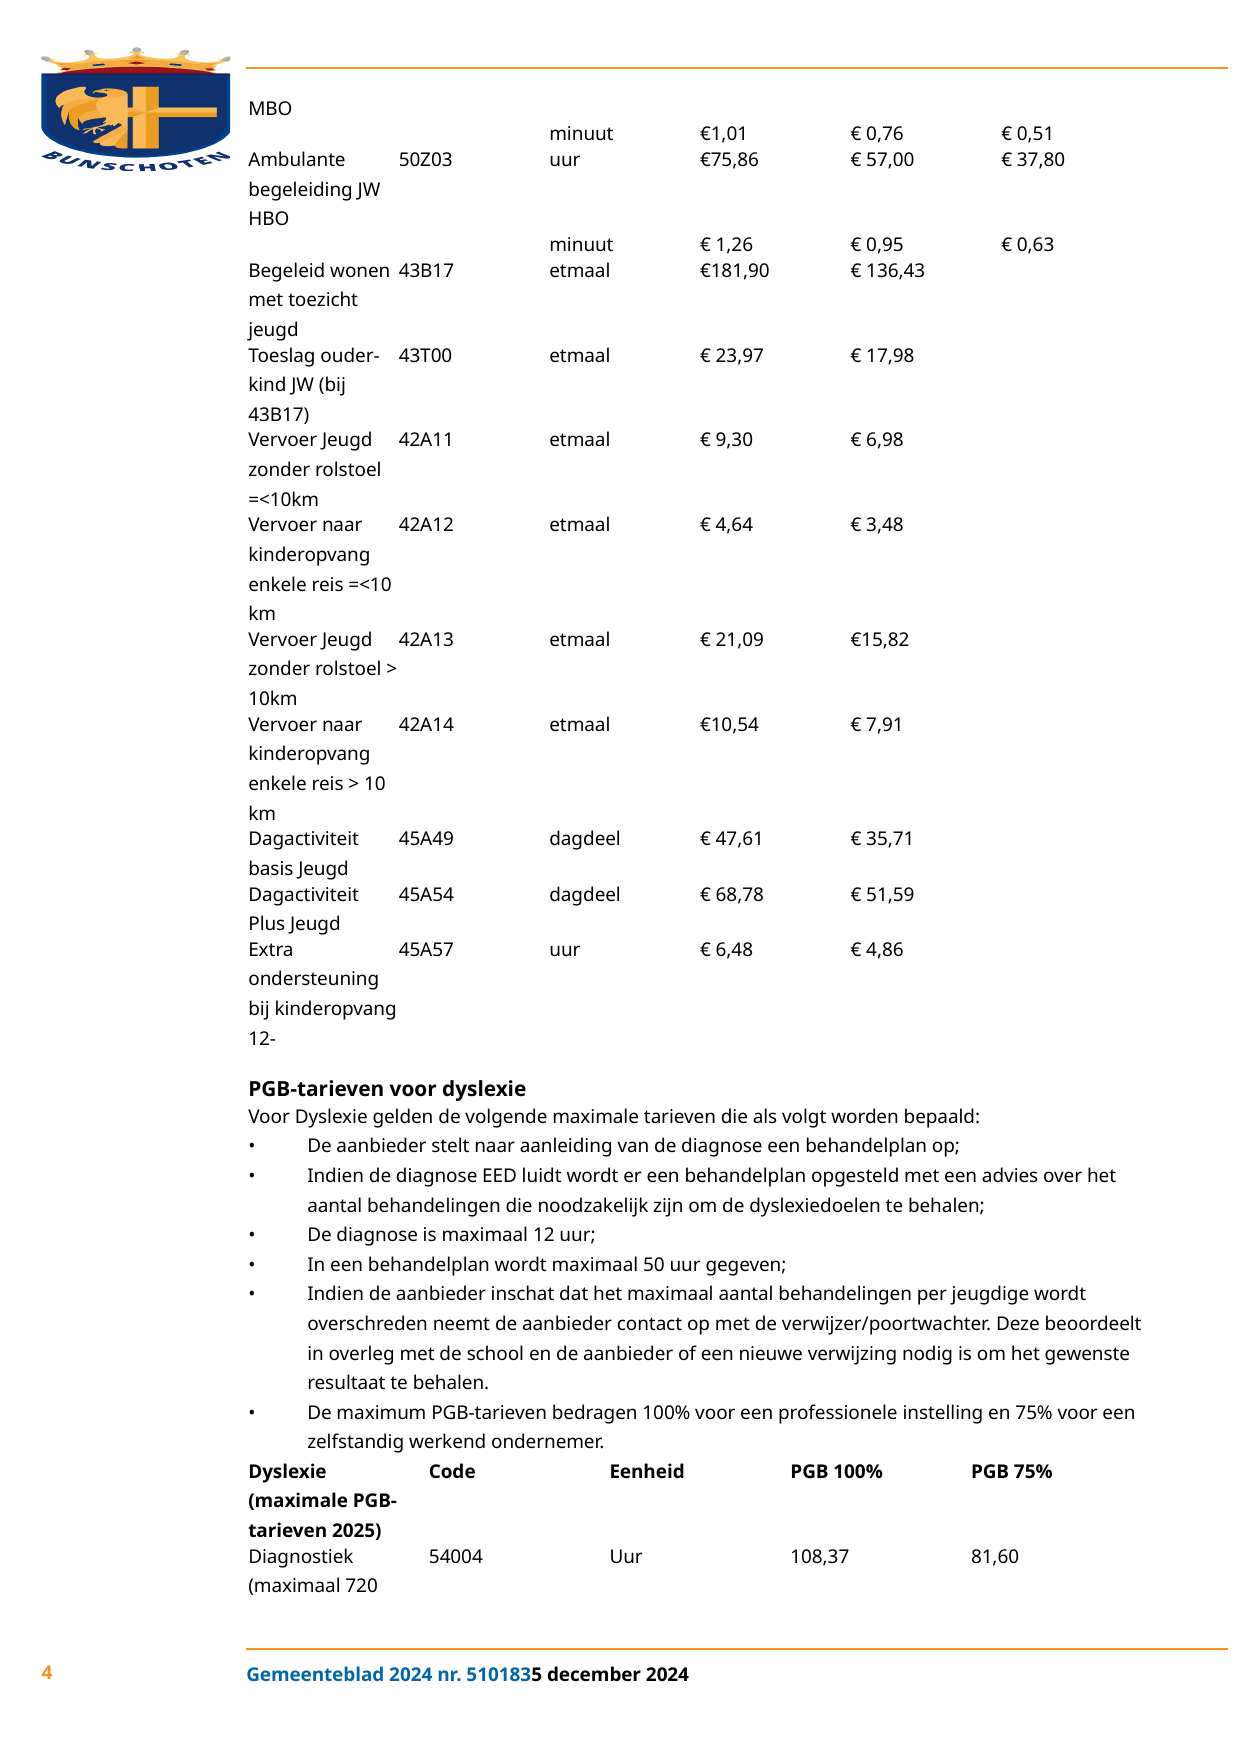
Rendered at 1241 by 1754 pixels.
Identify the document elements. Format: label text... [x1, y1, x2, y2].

table_cell € 0,76 [850, 121, 1001, 146]
table_cell 45A54 [399, 881, 549, 936]
table_cell uur [549, 146, 700, 231]
table_header Eenheid [609, 1458, 790, 1543]
table_cell [700, 95, 850, 121]
table_cell € 0,51 [1001, 121, 1152, 146]
table_cell Vervoer naar kinderopvang enkele reis > 10 km [248, 711, 398, 825]
table_cell 42A11 [399, 427, 549, 512]
table_cell 42A12 [399, 512, 549, 626]
table_cell € 4,64 [700, 512, 850, 626]
table_cell [1001, 95, 1152, 121]
table_cell etmaal [549, 427, 700, 512]
table_header PGB 75% [971, 1458, 1152, 1543]
list Indien de diagnose EED luidt wordt er een behandelplan opgesteld met een advies over het aantal behandelingen die noodzakelijk zijn om de dyslexiedoelen te behalen; [248, 1162, 1152, 1217]
table_cell etmaal [549, 711, 700, 825]
table_cell € 17,98 [850, 342, 1001, 427]
table_header Code [429, 1458, 609, 1543]
table_cell € 23,97 [700, 342, 850, 427]
table_cell € 7,91 [850, 711, 1001, 825]
list De diagnose is maximaal 12 uur; [248, 1221, 1152, 1247]
table_cell etmaal [549, 626, 700, 711]
table_cell €1,01 [700, 121, 850, 146]
table_cell 108,37 [790, 1543, 971, 1598]
table_cell Toeslag ouder-kind JW (bij 43B17) [248, 342, 398, 427]
table_cell minuut [549, 231, 700, 257]
table_cell 43T00 [399, 342, 549, 427]
table_cell € 37,80 [1001, 146, 1152, 231]
table_cell € 0,63 [1001, 231, 1152, 257]
table_cell MBO [248, 95, 398, 121]
table_cell € 6,48 [700, 936, 850, 1051]
list De aanbieder stelt naar aanleiding van de diagnose een behandelplan op; [248, 1133, 1152, 1158]
table_cell € 1,26 [700, 231, 850, 257]
table_cell [1001, 881, 1152, 936]
table_cell minuut [549, 121, 700, 146]
table_cell € 51,59 [850, 881, 1001, 936]
table_cell Dagactiviteit Plus Jeugd [248, 881, 398, 936]
table_cell 50Z03 [399, 146, 549, 231]
table_cell 42A13 [399, 626, 549, 711]
list Indien de aanbieder inschat dat het maximaal aantal behandelingen per jeugdige wordt overschreden neemt de aanbieder contact op met de verwijzer/poortwachter. Deze beoordeelt in overleg met de school en de aanbieder of een nieuwe verwijzing nodig is om het gewenste resultaat te behalen. [248, 1281, 1152, 1395]
text Voor Dyslexie gelden de volgende maximale tarieven die als volgt worden bepaald: [248, 1103, 1152, 1129]
table_header PGB 100% [790, 1458, 971, 1543]
table_cell Extra ondersteuning bij kinderopvang 12- [248, 936, 398, 1051]
table_cell € 21,09 [700, 626, 850, 711]
table_cell [1001, 626, 1152, 711]
table_cell [850, 95, 1001, 121]
table_cell Begeleid wonen met toezicht jeugd [248, 257, 398, 342]
table_cell [248, 231, 398, 257]
table_cell [1001, 936, 1152, 1051]
table_cell dagdeel [549, 825, 700, 881]
table_cell Ambulante begeleiding JW HBO [248, 146, 398, 231]
table_cell 81,60 [971, 1543, 1152, 1598]
text PGB-tarieven voor dyslexie [248, 1074, 1152, 1103]
table_cell € 0,95 [850, 231, 1001, 257]
table_cell €75,86 [700, 146, 850, 231]
table_cell dagdeel [549, 881, 700, 936]
table_cell € 9,30 [700, 427, 850, 512]
table_cell Vervoer naar kinderopvang enkele reis =<10 km [248, 512, 398, 626]
table_cell €181,90 [700, 257, 850, 342]
table_cell Uur [609, 1543, 790, 1598]
table_cell [1001, 711, 1152, 825]
table_cell 54004 [429, 1543, 609, 1598]
table_header Dyslexie (maximale PGB-tarieven 2025) [248, 1458, 429, 1543]
list In een behandelplan wordt maximaal 50 uur gegeven; [248, 1251, 1152, 1277]
table_cell etmaal [549, 257, 700, 342]
table_cell 42A14 [399, 711, 549, 825]
table_cell € 35,71 [850, 825, 1001, 881]
table_cell [1001, 427, 1152, 512]
table_cell € 68,78 [700, 881, 850, 936]
table_cell [248, 121, 398, 146]
table_cell Vervoer Jeugd zonder rolstoel =<10km [248, 427, 398, 512]
table_cell [1001, 512, 1152, 626]
table_cell € 136,43 [850, 257, 1001, 342]
table_cell € 6,98 [850, 427, 1001, 512]
table_cell € 47,61 [700, 825, 850, 881]
table_cell € 57,00 [850, 146, 1001, 231]
table_cell Vervoer Jeugd zonder rolstoel > 10km [248, 626, 398, 711]
table_cell 45A49 [399, 825, 549, 881]
table_cell [1001, 342, 1152, 427]
table_cell Diagnostiek (maximaal 720 [248, 1543, 429, 1598]
list De maximum PGB-tarieven bedragen 100% voor een professionele instelling en 75% voor een zelfstandig werkend ondernemer. [248, 1399, 1152, 1454]
table_cell €15,82 [850, 626, 1001, 711]
table_cell 43B17 [399, 257, 549, 342]
table_cell € 3,48 [850, 512, 1001, 626]
table_cell [1001, 257, 1152, 342]
picture [41, 47, 231, 172]
table_cell € 4,86 [850, 936, 1001, 1051]
table_cell [399, 231, 549, 257]
table_cell etmaal [549, 342, 700, 427]
table_cell Dagactiviteit basis Jeugd [248, 825, 398, 881]
table_cell etmaal [549, 512, 700, 626]
table_cell uur [549, 936, 700, 1051]
table_cell [549, 95, 700, 121]
table_cell 45A57 [399, 936, 549, 1051]
table_cell [399, 121, 549, 146]
table_cell €10,54 [700, 711, 850, 825]
table_cell [1001, 825, 1152, 881]
table_cell [399, 95, 549, 121]
